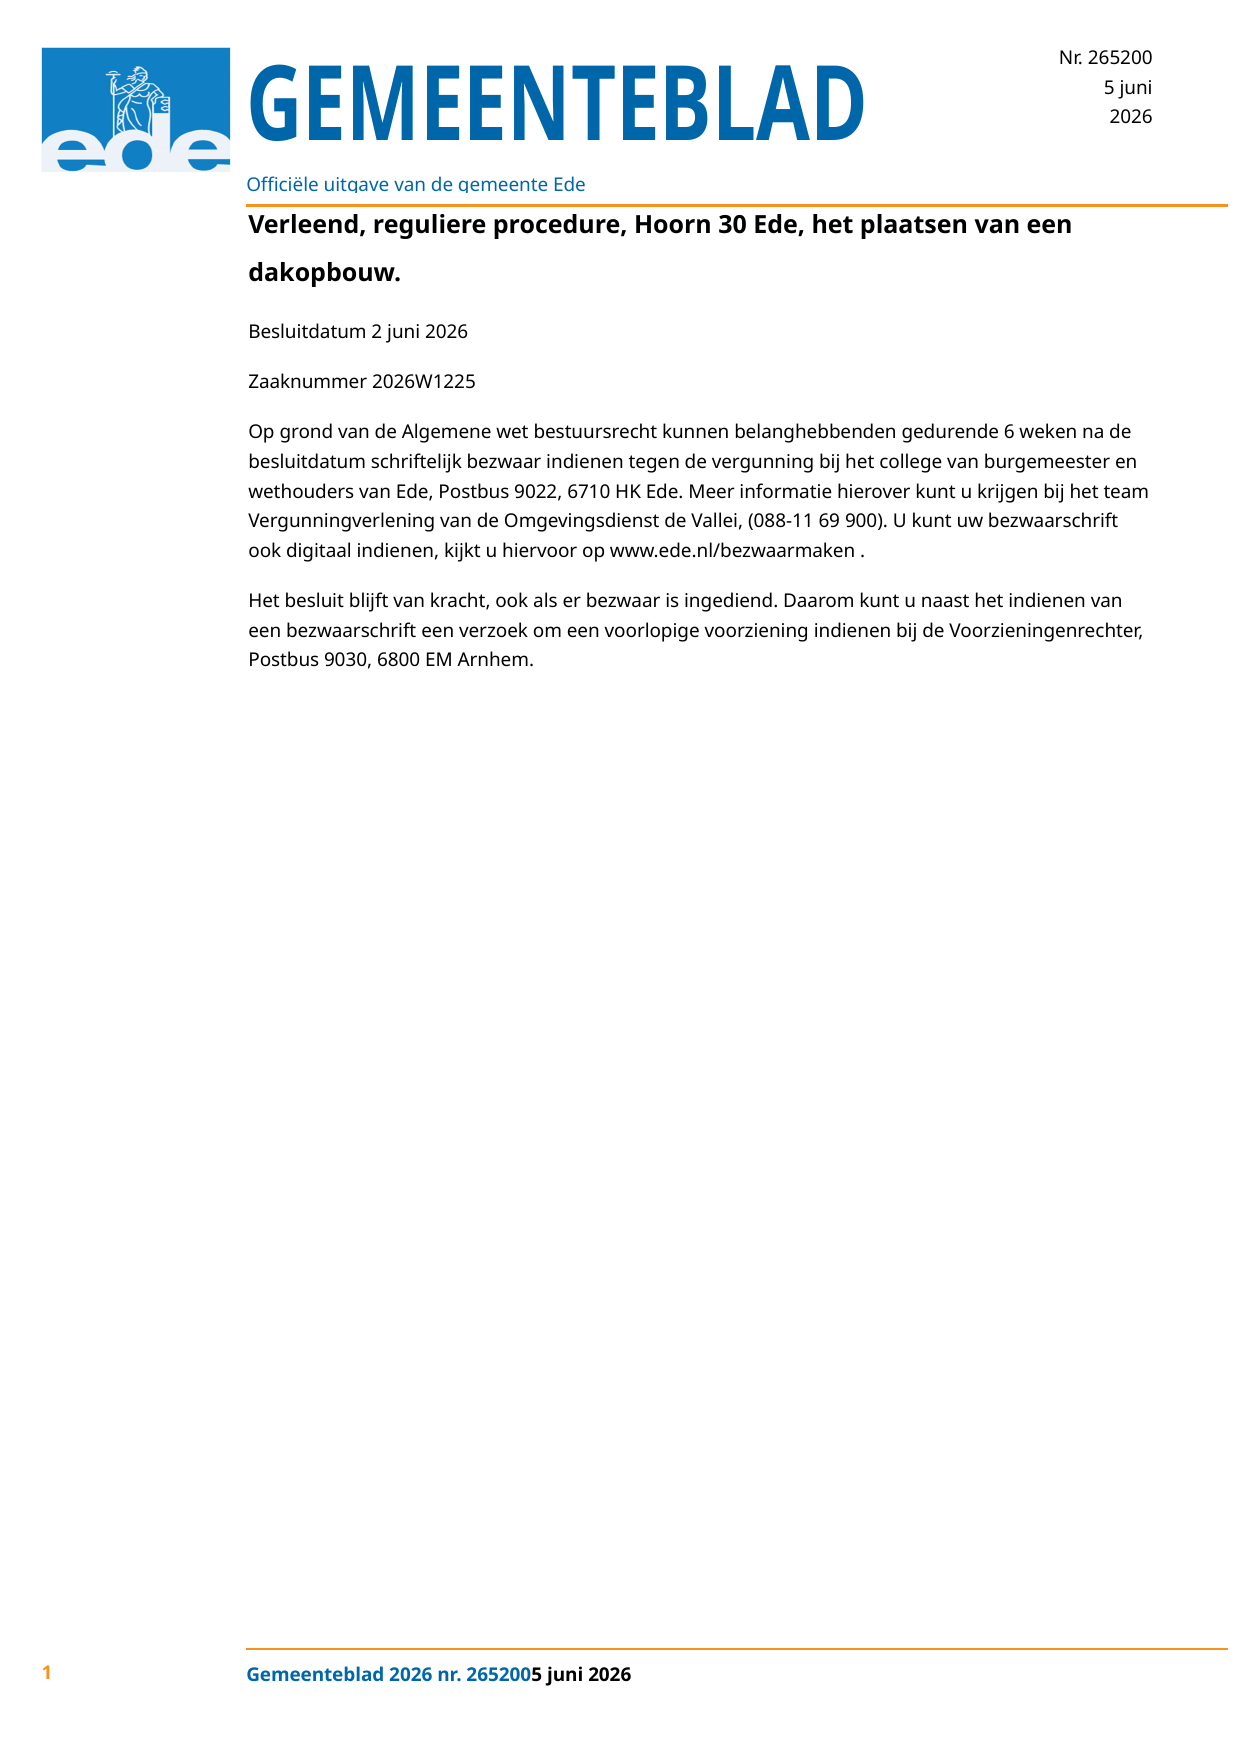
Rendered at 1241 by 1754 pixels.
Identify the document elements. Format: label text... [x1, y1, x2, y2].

text Verleend, reguliere procedure, Hoorn 30 Ede, het plaatsen van een dakopbouw. [248, 207, 1152, 288]
text Zaaknummer 2026W1225 [248, 368, 1152, 394]
text Op grond van de Algemene wet bestuursrecht kunnen belanghebbenden gedurende 6 weken na de besluitdatum schriftelijk bezwaar indienen tegen de vergunning bij het college van burgemeester en wethouders van Ede, Postbus 9022, 6710 HK Ede. Meer informatie hierover kunt u krijgen bij het team Vergunningverlening van de Omgevingsdienst de Vallei, (088-11 69 900). U kunt uw bezwaarschrift ook digitaal indienen, kijkt u hiervoor op www.ede.nl/bezwaarmaken . [248, 419, 1152, 563]
text Het besluit blijft van kracht, ook als er bezwaar is ingediend. Daarom kunt u naast het indienen van een bezwaarschrift een verzoek om een voorlopige voorziening indienen bij de Voorzieningenrechter, Postbus 9030, 6800 EM Arnhem. [248, 587, 1152, 672]
text Besluitdatum 2 juni 2026 [248, 318, 1152, 344]
picture [41, 47, 231, 172]
